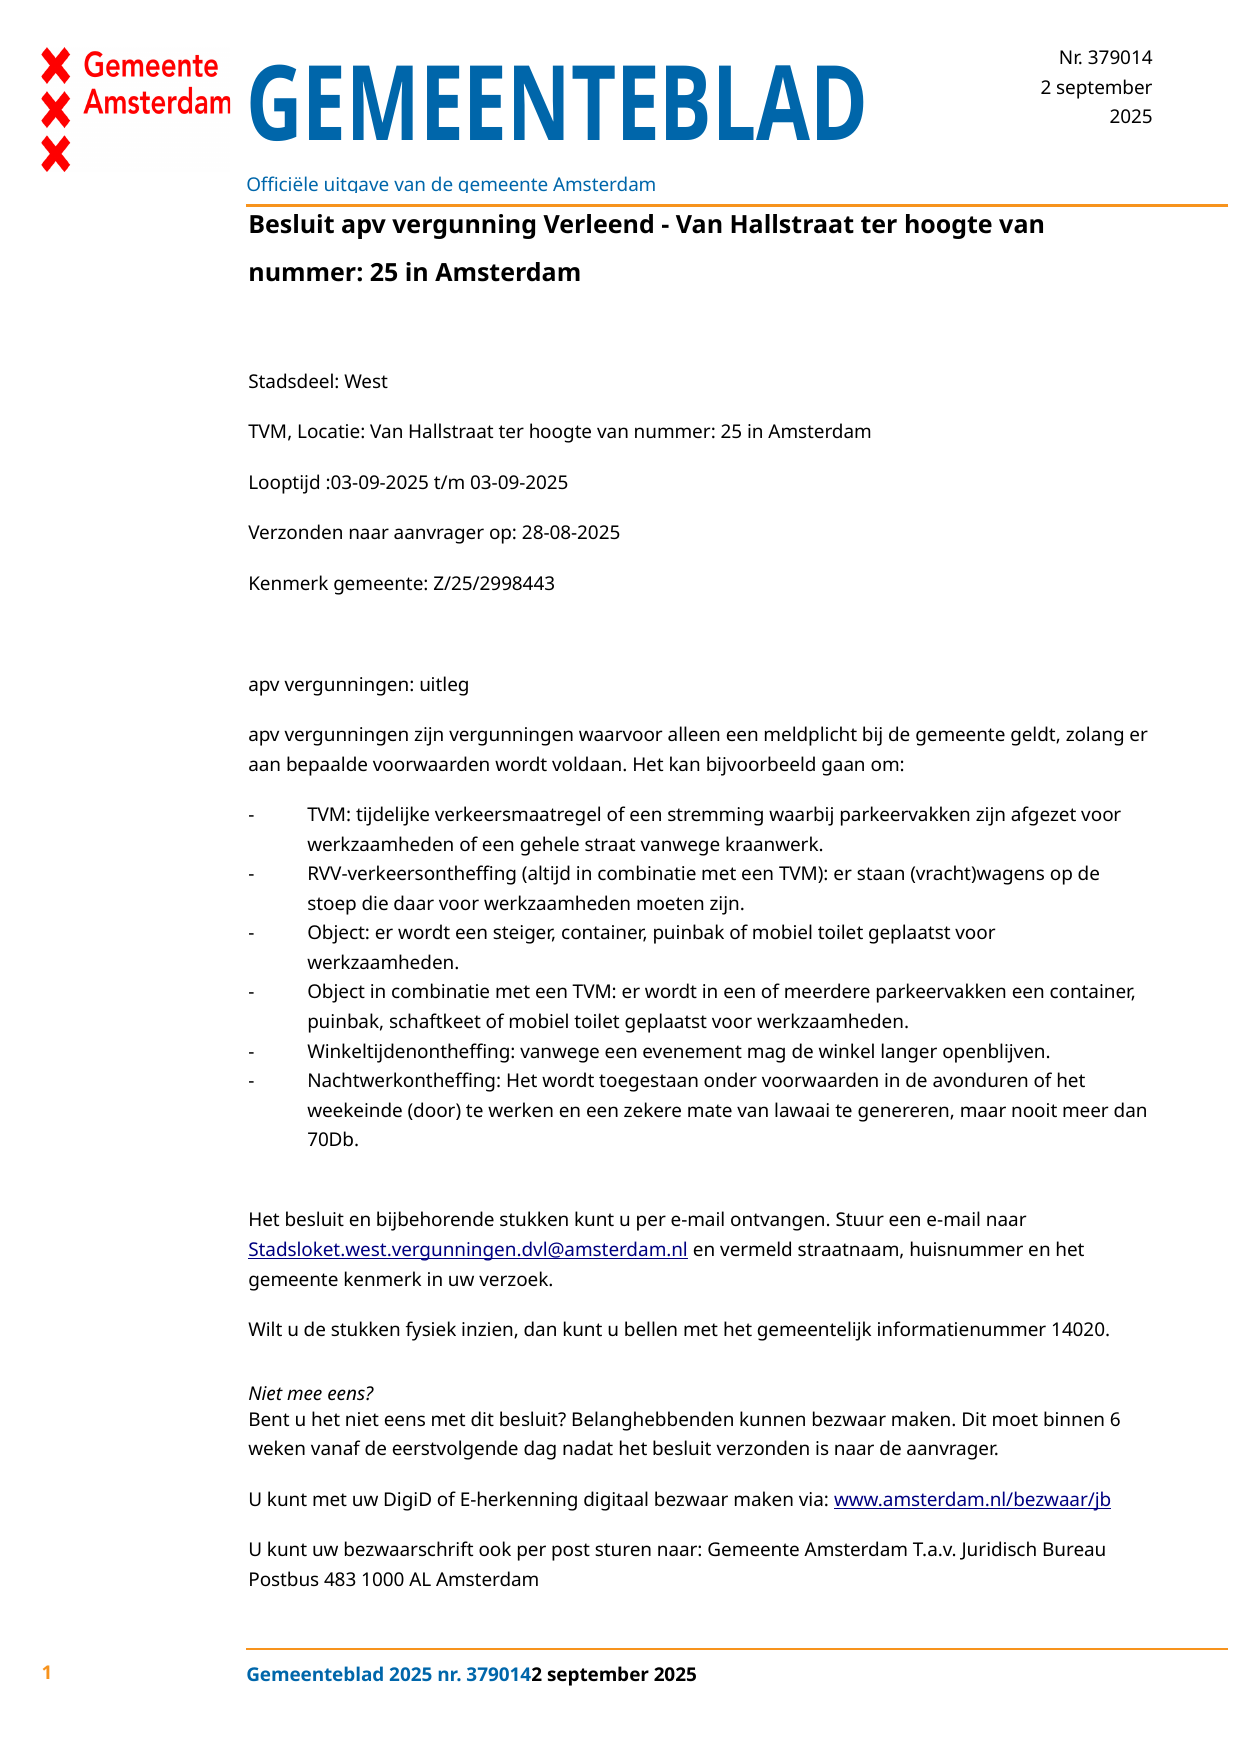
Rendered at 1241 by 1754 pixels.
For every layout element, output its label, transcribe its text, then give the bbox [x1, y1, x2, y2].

list Winkeltijdenontheffing: vanwege een evenement mag de winkel langer openblijven. [248, 1038, 1152, 1064]
text Verzonden naar aanvrager op: 28-08-2025 [248, 519, 1152, 545]
text Bent u het niet eens met dit besluit? Belanghebbenden kunnen bezwaar maken. Dit moet binnen 6 weken vanaf de eerstvolgende dag nadat het besluit verzonden is naar de aanvrager. [248, 1406, 1152, 1461]
text Kenmerk gemeente: Z/25/2998443 [248, 570, 1152, 596]
text Besluit apv vergunning Verleend - Van Hallstraat ter hoogte van nummer: 25 in Amsterdam [248, 207, 1152, 288]
text Stadsdeel: West [248, 368, 1152, 394]
list Object in combinatie met een TVM: er wordt in een of meerdere parkeervakken een container, puinbak, schaftkeet of mobiel toilet geplaatst voor werkzaamheden. [248, 979, 1152, 1034]
text Niet mee eens? [248, 1380, 1152, 1406]
text Wilt u de stukken fysiek inzien, dan kunt u bellen met het gemeentelijk informatienummer 14020. [248, 1316, 1152, 1342]
text U kunt uw bezwaarschrift ook per post sturen naar: Gemeente Amsterdam T.a.v. Juridisch Bureau Postbus 483 1000 AL Amsterdam [248, 1536, 1152, 1592]
text apv vergunningen zijn vergunningen waarvoor alleen een meldplicht bij de gemeente geldt, zolang er aan bepaalde voorwaarden wordt voldaan. Het kan bijvoorbeeld gaan om: [248, 721, 1152, 777]
list RVV-verkeersontheffing (altijd in combinatie met een TVM): er staan (vracht)wagens op de stoep die daar voor werkzaamheden moeten zijn. [248, 860, 1152, 916]
list Nachtwerkontheffing: Het wordt toegestaan onder voorwaarden in de avonduren of het weekeinde (door) te werken en een zekere mate van lawaai te genereren, maar nooit meer dan 70Db. [248, 1067, 1152, 1152]
text TVM, Locatie: Van Hallstraat ter hoogte van nummer: 25 in Amsterdam [248, 419, 1152, 444]
list TVM: tijdelijke verkeersmaatregel of een stremming waarbij parkeervakken zijn afgezet voor werkzaamheden of een gehele straat vanwege kraanwerk. [248, 801, 1152, 857]
text Looptijd :03-09-2025 t/m 03-09-2025 [248, 469, 1152, 495]
text U kunt met uw DigiD of E-herkenning digitaal bezwaar maken via: www.amsterdam.nl/bezwaar/jb [248, 1486, 1152, 1512]
text apv vergunningen: uitleg [248, 671, 1152, 697]
text Het besluit en bijbehorende stukken kunt u per e-mail ontvangen. Stuur een e-mail naar Stadsloket.west.vergunningen.dvl@amsterdam.nl en vermeld straatnaam, huisnummer en het gemeente kenmerk in uw verzoek. [248, 1207, 1152, 1292]
picture [41, 47, 231, 172]
list Object: er wordt een steiger, container, puinbak of mobiel toilet geplaatst voor werkzaamheden. [248, 919, 1152, 975]
